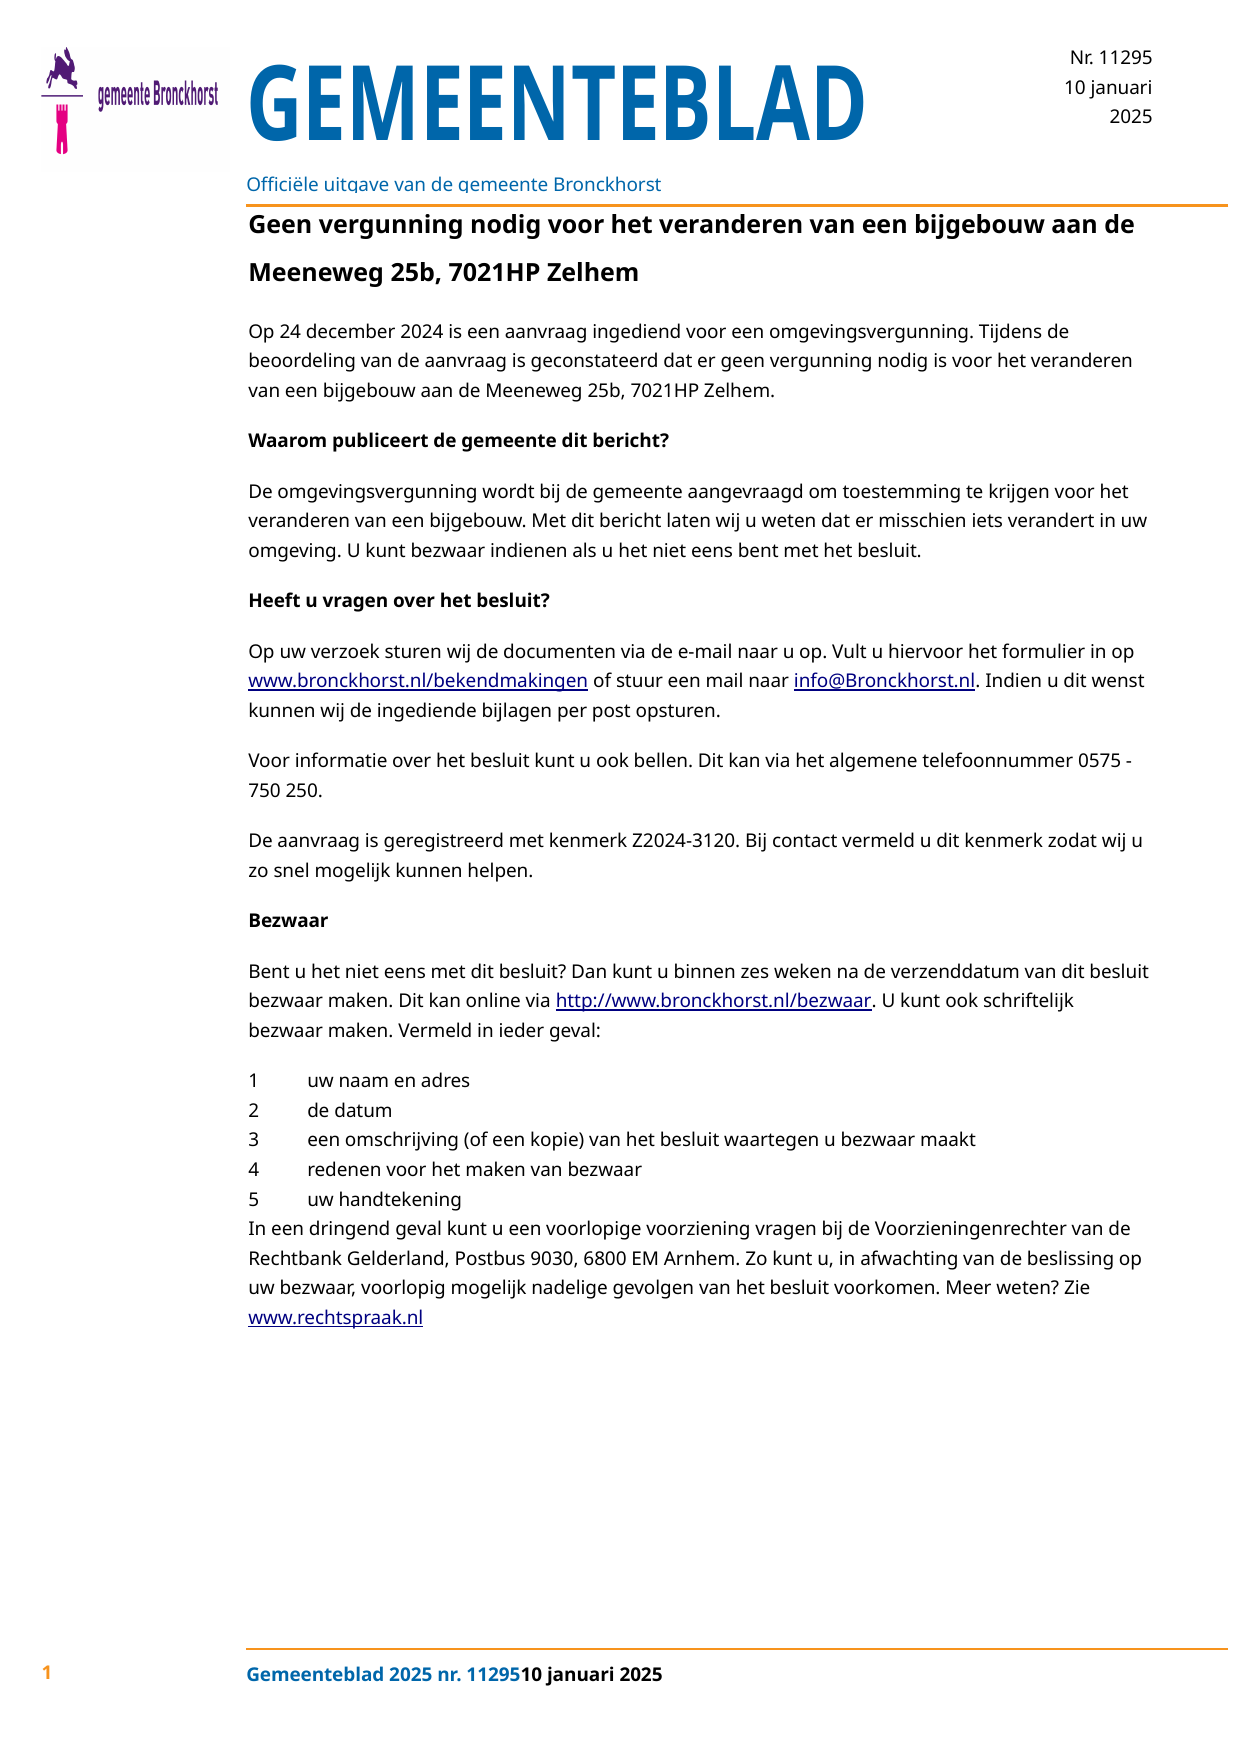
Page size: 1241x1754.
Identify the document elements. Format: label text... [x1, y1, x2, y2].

text Voor informatie over het besluit kunt u ook bellen. Dit kan via het algemene telefoonnummer 0575 - 750 250. [248, 747, 1152, 803]
text Heeft u vragen over het besluit? [248, 587, 1152, 613]
text Op uw verzoek sturen wij de documenten via de e-mail naar u op. Vult u hiervoor het formulier in op www.bronckhorst.nl/bekendmakingen of stuur een mail naar info@Bronckhorst.nl. Indien u dit wenst kunnen wij de ingediende bijlagen per post opsturen. [248, 638, 1152, 723]
list een omschrijving (of een kopie) van het besluit waartegen u bezwaar maakt [248, 1127, 1152, 1152]
list de datum [248, 1097, 1152, 1123]
text Bent u het niet eens met dit besluit? Dan kunt u binnen zes weken na de verzenddatum van dit besluit bezwaar maken. Dit kan online via http://www.bronckhorst.nl/bezwaar. U kunt ook schriftelijk bezwaar maken. Vermeld in ieder geval: [248, 958, 1152, 1043]
text De omgevingsvergunning wordt bij de gemeente aangevraagd om toestemming te krijgen voor het veranderen van een bijgebouw. Met dit bericht laten wij u weten dat er misschien iets verandert in uw omgeving. U kunt bezwaar indienen als u het niet eens bent met het besluit. [248, 478, 1152, 563]
text In een dringend geval kunt u een voorlopige voorziening vragen bij de Voorzieningenrechter van de Rechtbank Gelderland, Postbus 9030, 6800 EM Arnhem. Zo kunt u, in afwachting van de beslissing op uw bezwaar, voorlopig mogelijk nadelige gevolgen van het besluit voorkomen. Meer weten? Zie www.rechtspraak.nl [248, 1215, 1152, 1330]
text Geen vergunning nodig voor het veranderen van een bijgebouw aan de Meeneweg 25b, 7021HP Zelhem [248, 207, 1152, 288]
text Waarom publiceert de gemeente dit bericht? [248, 427, 1152, 453]
picture [41, 47, 231, 172]
text Bezwaar [248, 907, 1152, 933]
list uw handtekening [248, 1186, 1152, 1212]
list uw naam en adres [248, 1067, 1152, 1093]
text Op 24 december 2024 is een aanvraag ingediend voor een omgevingsvergunning. Tijdens de beoordeling van de aanvraag is geconstateerd dat er geen vergunning nodig is voor het veranderen van een bijgebouw aan de Meeneweg 25b, 7021HP Zelhem. [248, 318, 1152, 403]
text De aanvraag is geregistreerd met kenmerk Z2024-3120. Bij contact vermeld u dit kenmerk zodat wij u zo snel mogelijk kunnen helpen. [248, 827, 1152, 883]
list redenen voor het maken van bezwaar [248, 1156, 1152, 1182]
